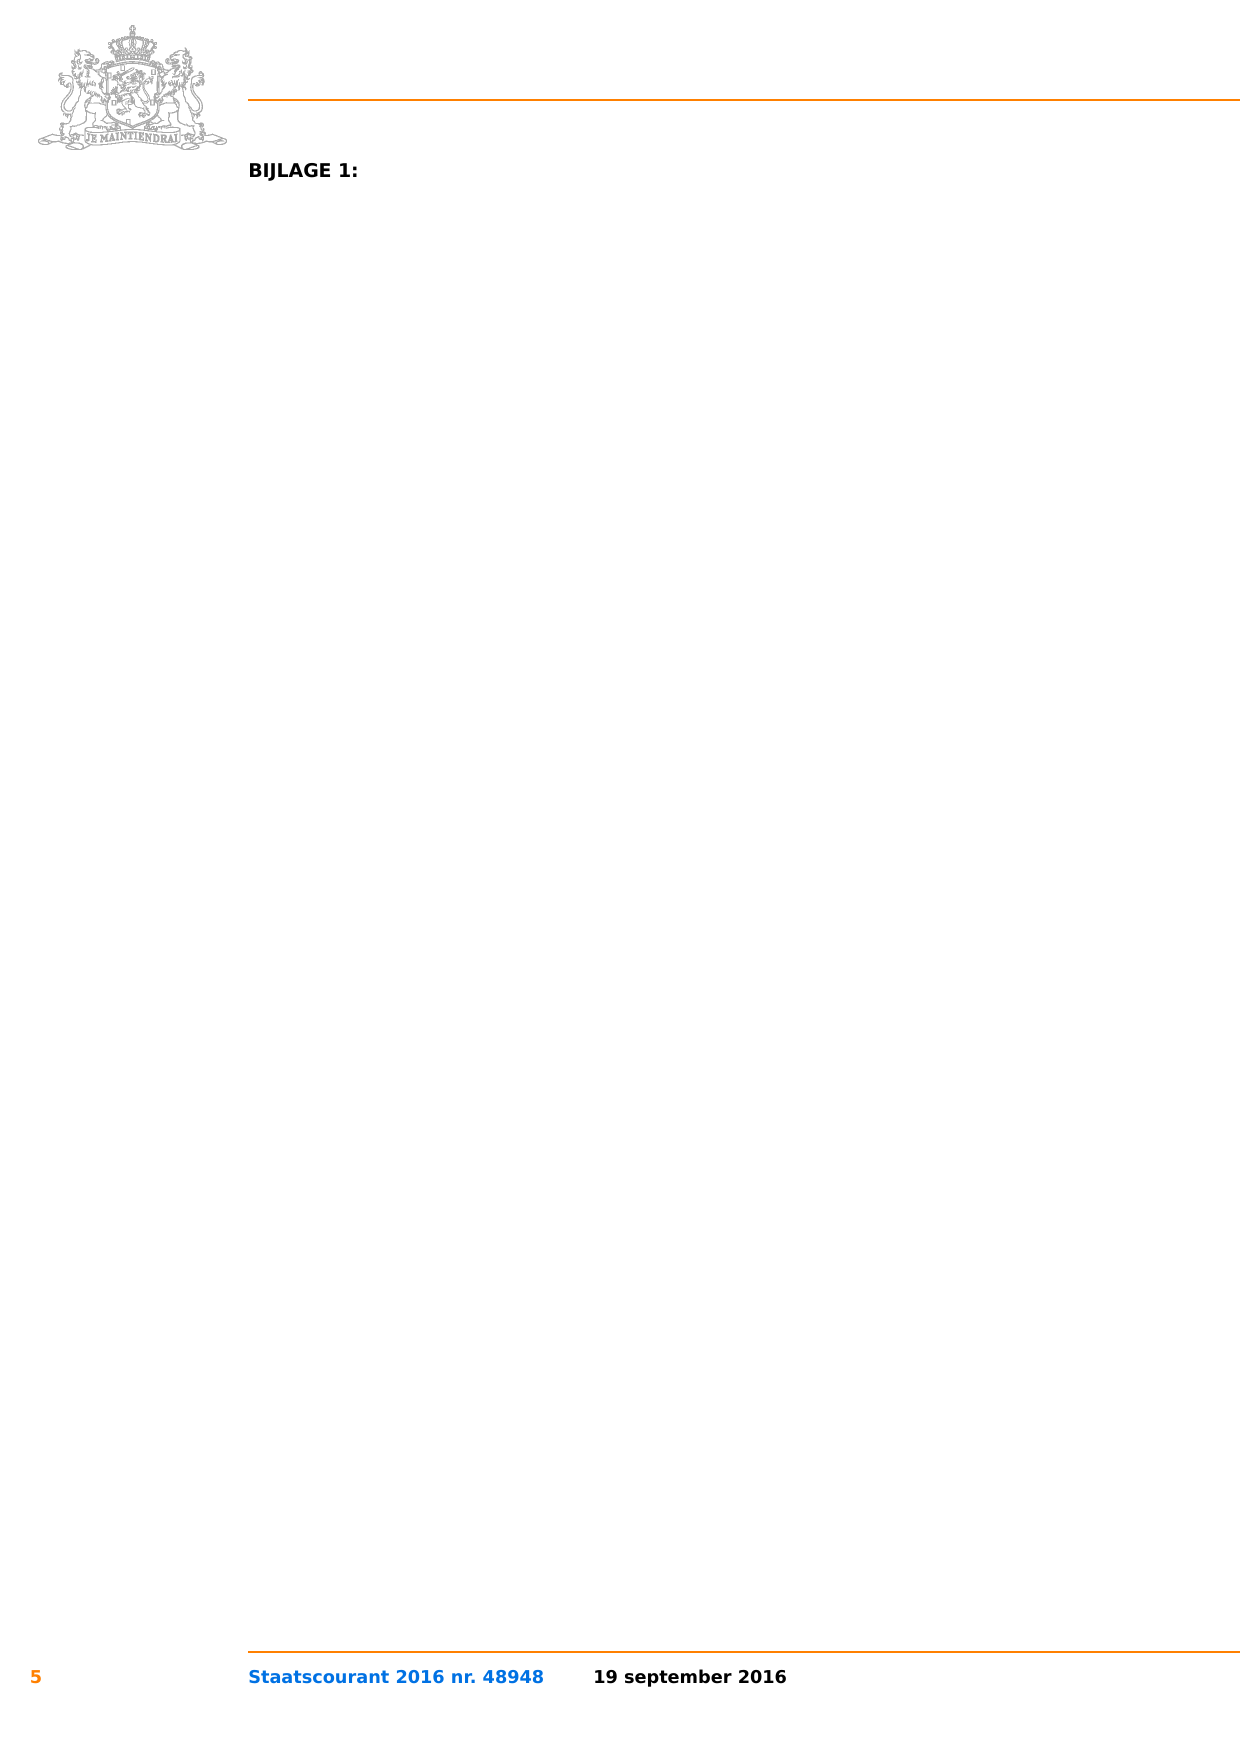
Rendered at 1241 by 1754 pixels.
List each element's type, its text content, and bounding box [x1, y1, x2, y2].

subtitle BIJLAGE 1: [248, 160, 1163, 182]
picture [38, 25, 227, 150]
